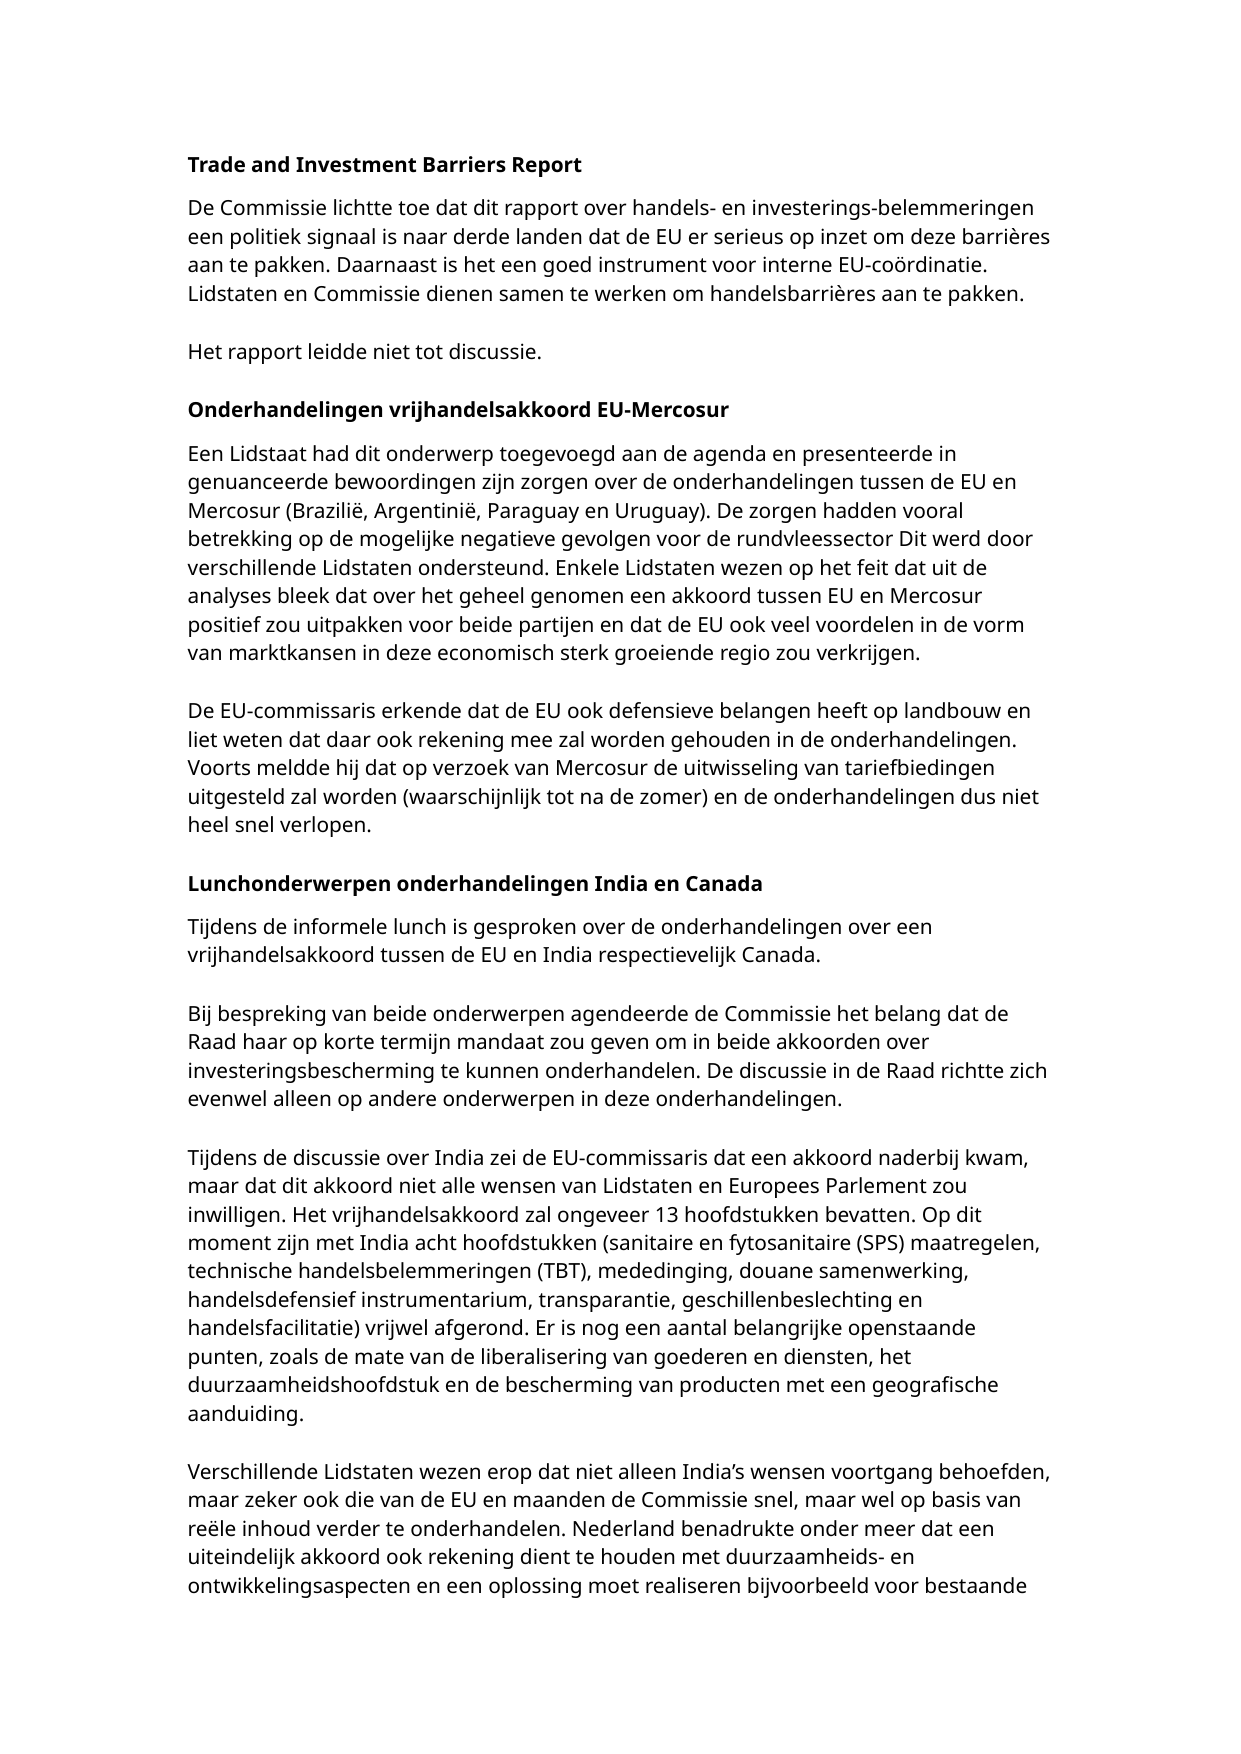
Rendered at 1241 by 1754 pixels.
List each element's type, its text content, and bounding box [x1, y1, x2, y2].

text Tijdens de discussie over India zei de EU-commissaris dat een akkoord naderbij kwam, maar dat dit akkoord niet alle wensen van Lidstaten en Europees Parlement zou inwilligen. Het vrijhandelsakkoord zal ongeveer 13 hoofdstukken bevatten. Op dit moment zijn met India acht hoofdstukken (sanitaire en fytosanitaire (SPS) maatregelen, technische handelsbelemmeringen (TBT), mededinging, douane samenwerking, handelsdefensief instrumentarium, transparantie, geschillenbeslechting en handelsfacilitatie) vrijwel afgerond. Er is nog een aantal belangrijke openstaande punten, zoals de mate van de liberalisering van goederen en diensten, het duurzaamheidshoofdstuk en de bescherming van producten met een geografische aanduiding. [187, 1143, 1053, 1427]
text Lunchonderwerpen onderhandelingen India en Canada [187, 869, 1053, 897]
text Trade and Investment Barriers Report [187, 150, 1053, 178]
text Bij bespreking van beide onderwerpen agendeerde de Commissie het belang dat de Raad haar op korte termijn mandaat zou geven om in beide akkoorden over investeringsbescherming te kunnen onderhandelen. De discussie in de Raad richtte zich evenwel alleen op andere onderwerpen in deze onderhandelingen. [187, 999, 1053, 1113]
text Tijdens de informele lunch is gesproken over de onderhandelingen over een vrijhandelsakkoord tussen de EU en India respectievelijk Canada. [187, 912, 1053, 969]
text Onderhandelingen vrijhandelsakkoord EU-Mercosur [187, 396, 1053, 424]
text Verschillende Lidstaten wezen erop dat niet alleen India’s wensen voortgang behoefden, maar zeker ook die van de EU en maanden de Commissie snel, maar wel op basis van reële inhoud verder te onderhandelen. Nederland benadrukte onder meer dat een uiteindelijk akkoord ook rekening dient te houden met duurzaamheids- en ontwikkelingsaspecten en een oplossing moet realiseren bijvoorbeeld voor bestaande [187, 1457, 1053, 1599]
text Het rapport leidde niet tot discussie. [187, 337, 1053, 366]
text De Commissie lichtte toe dat dit rapport over handels- en investerings-belemmeringen een politiek signaal is naar derde landen dat de EU er serieus op inzet om deze barrières aan te pakken. Daarnaast is het een goed instrument voor interne EU-coördinatie. Lidstaten en Commissie dienen samen te werken om handelsbarrières aan te pakken. [187, 193, 1053, 307]
text Een Lidstaat had dit onderwerp toegevoegd aan de agenda en presenteerde in genuanceerde bewoordingen zijn zorgen over de onderhandelingen tussen de EU en Mercosur (Brazilië, Argentinië, Paraguay en Uruguay). De zorgen hadden vooral betrekking op de mogelijke negatieve gevolgen voor de rundvleessector Dit werd door verschillende Lidstaten ondersteund. Enkele Lidstaten wezen op het feit dat uit de analyses bleek dat over het geheel genomen een akkoord tussen EU en Mercosur positief zou uitpakken voor beide partijen en dat de EU ook veel voordelen in de vorm van marktkansen in deze economisch sterk groeiende regio zou verkrijgen. [187, 439, 1053, 667]
text De EU-commissaris erkende dat de EU ook defensieve belangen heeft op landbouw en liet weten dat daar ook rekening mee zal worden gehouden in de onderhandelingen. Voorts meldde hij dat op verzoek van Mercosur de uitwisseling van tariefbiedingen uitgesteld zal worden (waarschijnlijk tot na de zomer) en de onderhandelingen dus niet heel snel verlopen. [187, 697, 1053, 839]
